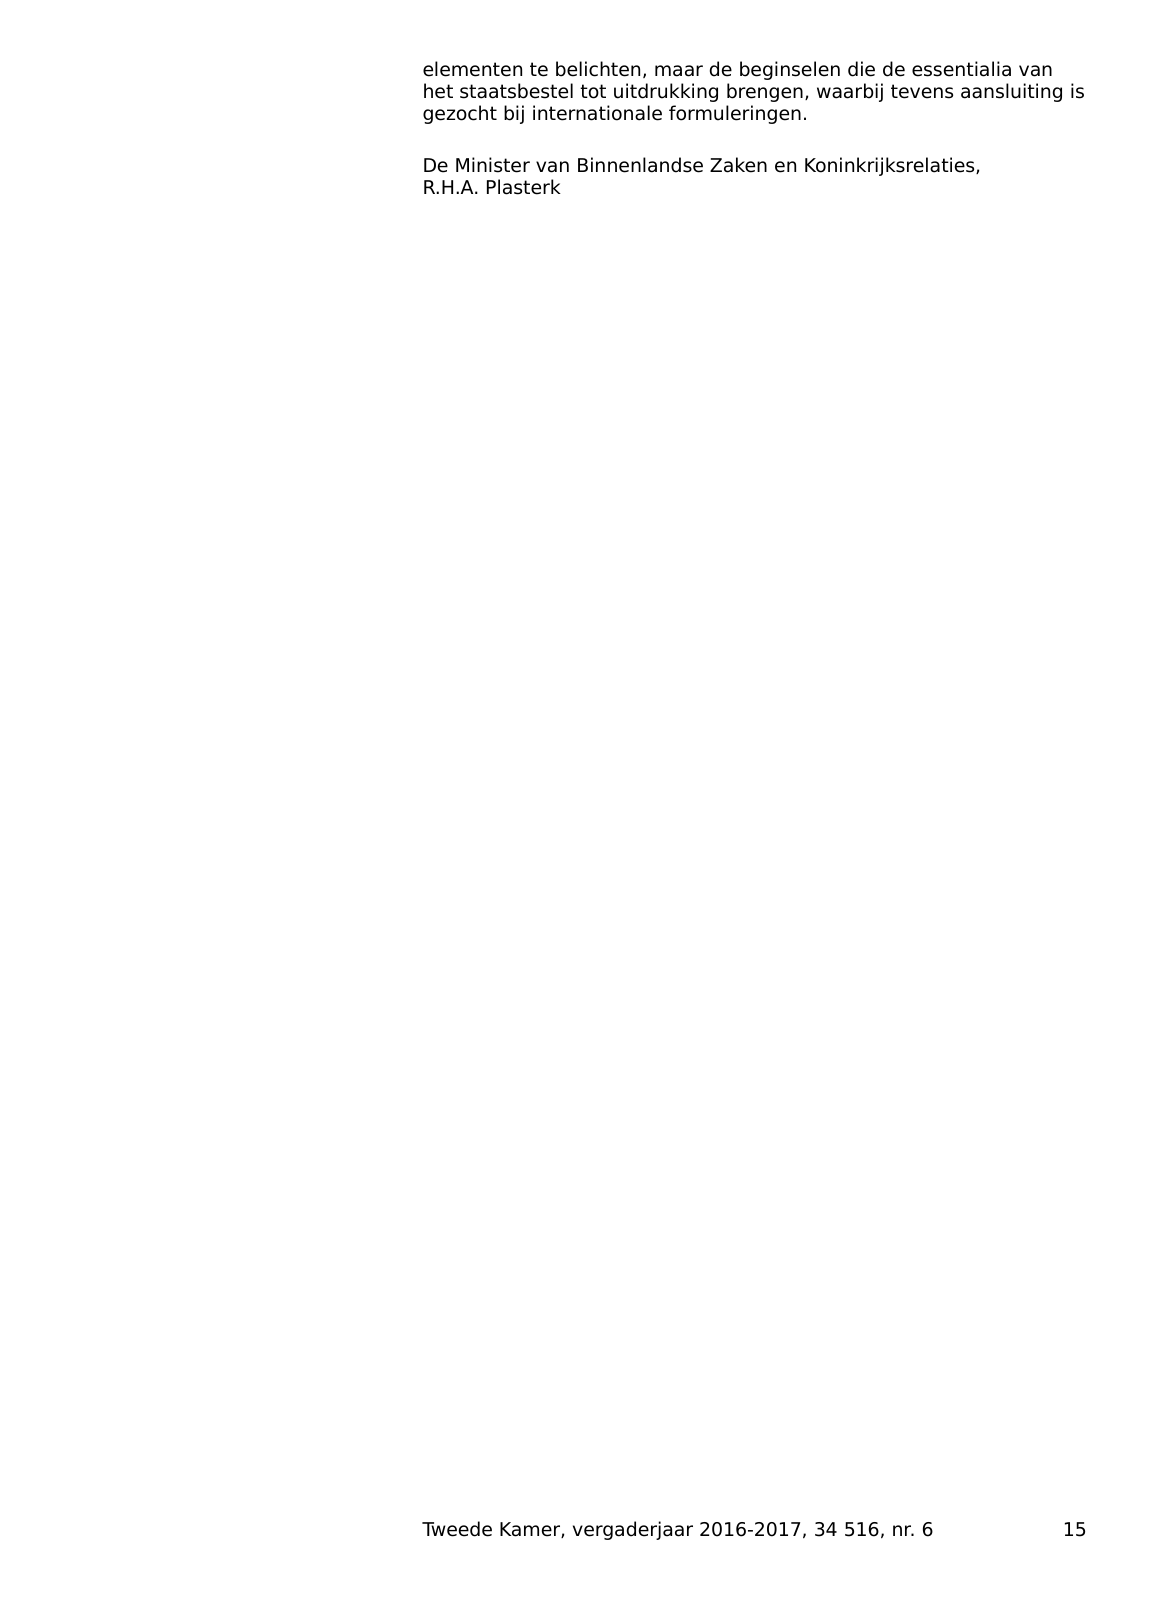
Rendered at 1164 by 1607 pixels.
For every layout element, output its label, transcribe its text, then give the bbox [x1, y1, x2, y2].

text De Minister van Binnenlandse Zaken en Koninkrijksrelaties, R.H.A. Plasterk [422, 155, 1087, 199]
text elementen te belichten, maar de beginselen die de essentialia van het staatsbestel tot uitdrukking brengen, waarbij tevens aansluiting is gezocht bij internationale formuleringen. [422, 59, 1087, 125]
